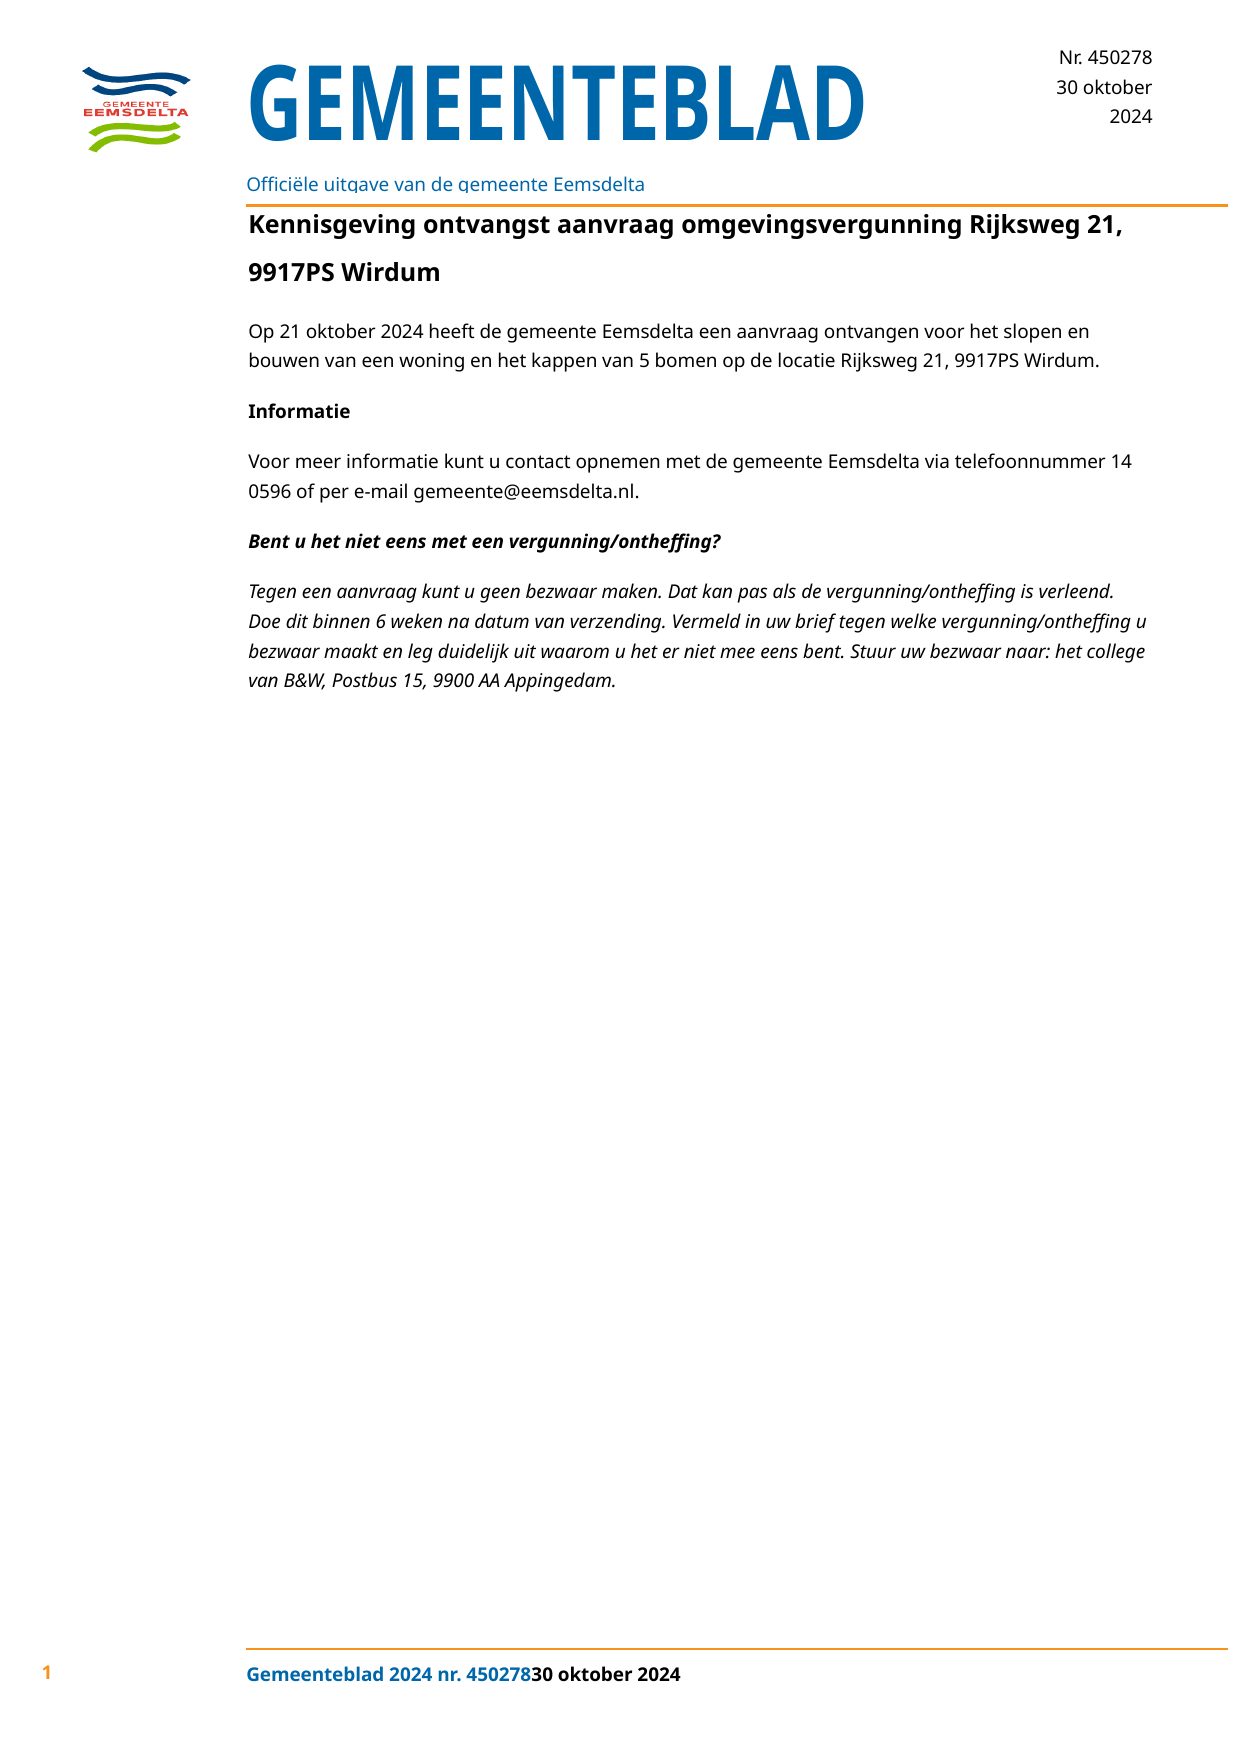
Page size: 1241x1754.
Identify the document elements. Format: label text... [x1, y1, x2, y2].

text Voor meer informatie kunt u contact opnemen met de gemeente Eemsdelta via telefoonnummer 14 0596 of per e-mail gemeente@eemsdelta.nl. [248, 448, 1152, 504]
text Bent u het niet eens met een vergunning/ontheffing? [248, 528, 1152, 554]
text Informatie [248, 398, 1152, 424]
text Op 21 oktober 2024 heeft de gemeente Eemsdelta een aanvraag ontvangen voor het slopen en bouwen van een woning en het kappen van 5 bomen op de locatie Rijksweg 21, 9917PS Wirdum. [248, 318, 1152, 373]
picture [41, 47, 231, 172]
text Tegen een aanvraag kunt u geen bezwaar maken. Dat kan pas als de vergunning/ontheffing is verleend. Doe dit binnen 6 weken na datum van verzending. Vermeld in uw brief tegen welke vergunning/ontheffing u bezwaar maakt en leg duidelijk uit waarom u het er niet mee eens bent. Stuur uw bezwaar naar: het college van B&W, Postbus 15, 9900 AA Appingedam. [248, 579, 1152, 693]
text Kennisgeving ontvangst aanvraag omgevingsvergunning Rijksweg 21, 9917PS Wirdum [248, 207, 1152, 288]
